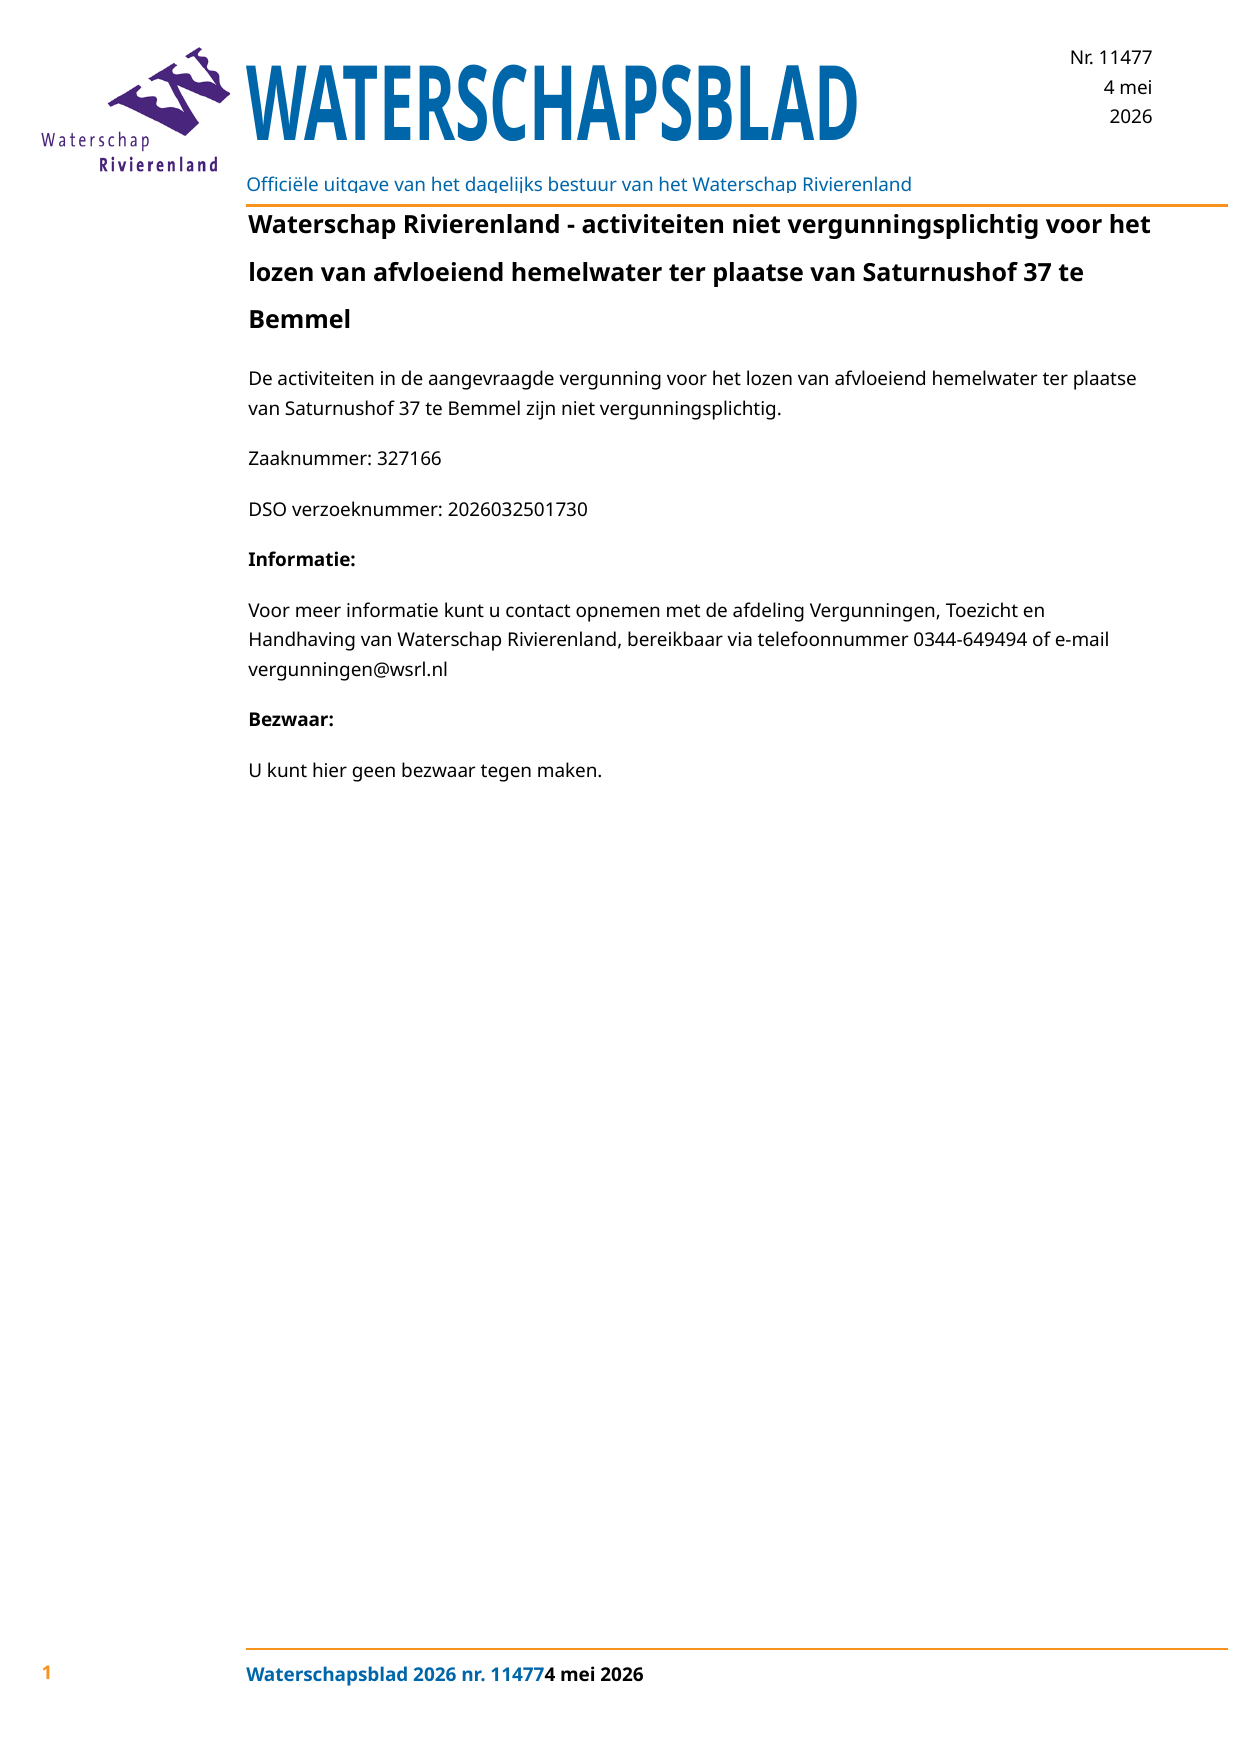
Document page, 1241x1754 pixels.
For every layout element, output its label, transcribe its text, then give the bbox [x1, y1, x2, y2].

text DSO verzoeknummer: 2026032501730 [248, 496, 1152, 522]
text Waterschap Rivierenland - activiteiten niet vergunningsplichtig voor het lozen van afvloeiend hemelwater ter plaatse van Saturnushof 37 te Bemmel [248, 207, 1152, 336]
text Bezwaar: [248, 706, 1152, 732]
picture [41, 47, 231, 172]
text De activiteiten in de aangevraagde vergunning voor het lozen van afvloeiend hemelwater ter plaatse van Saturnushof 37 te Bemmel zijn niet vergunningsplichtig. [248, 366, 1152, 421]
text Voor meer informatie kunt u contact opnemen met de afdeling Vergunningen, Toezicht en Handhaving van Waterschap Rivierenland, bereikbaar via telefoonnummer 0344-649494 of e-mail vergunningen@wsrl.nl [248, 597, 1152, 682]
text Zaaknummer: 327166 [248, 446, 1152, 471]
text U kunt hier geen bezwaar tegen maken. [248, 757, 1152, 782]
text Informatie: [248, 546, 1152, 572]
